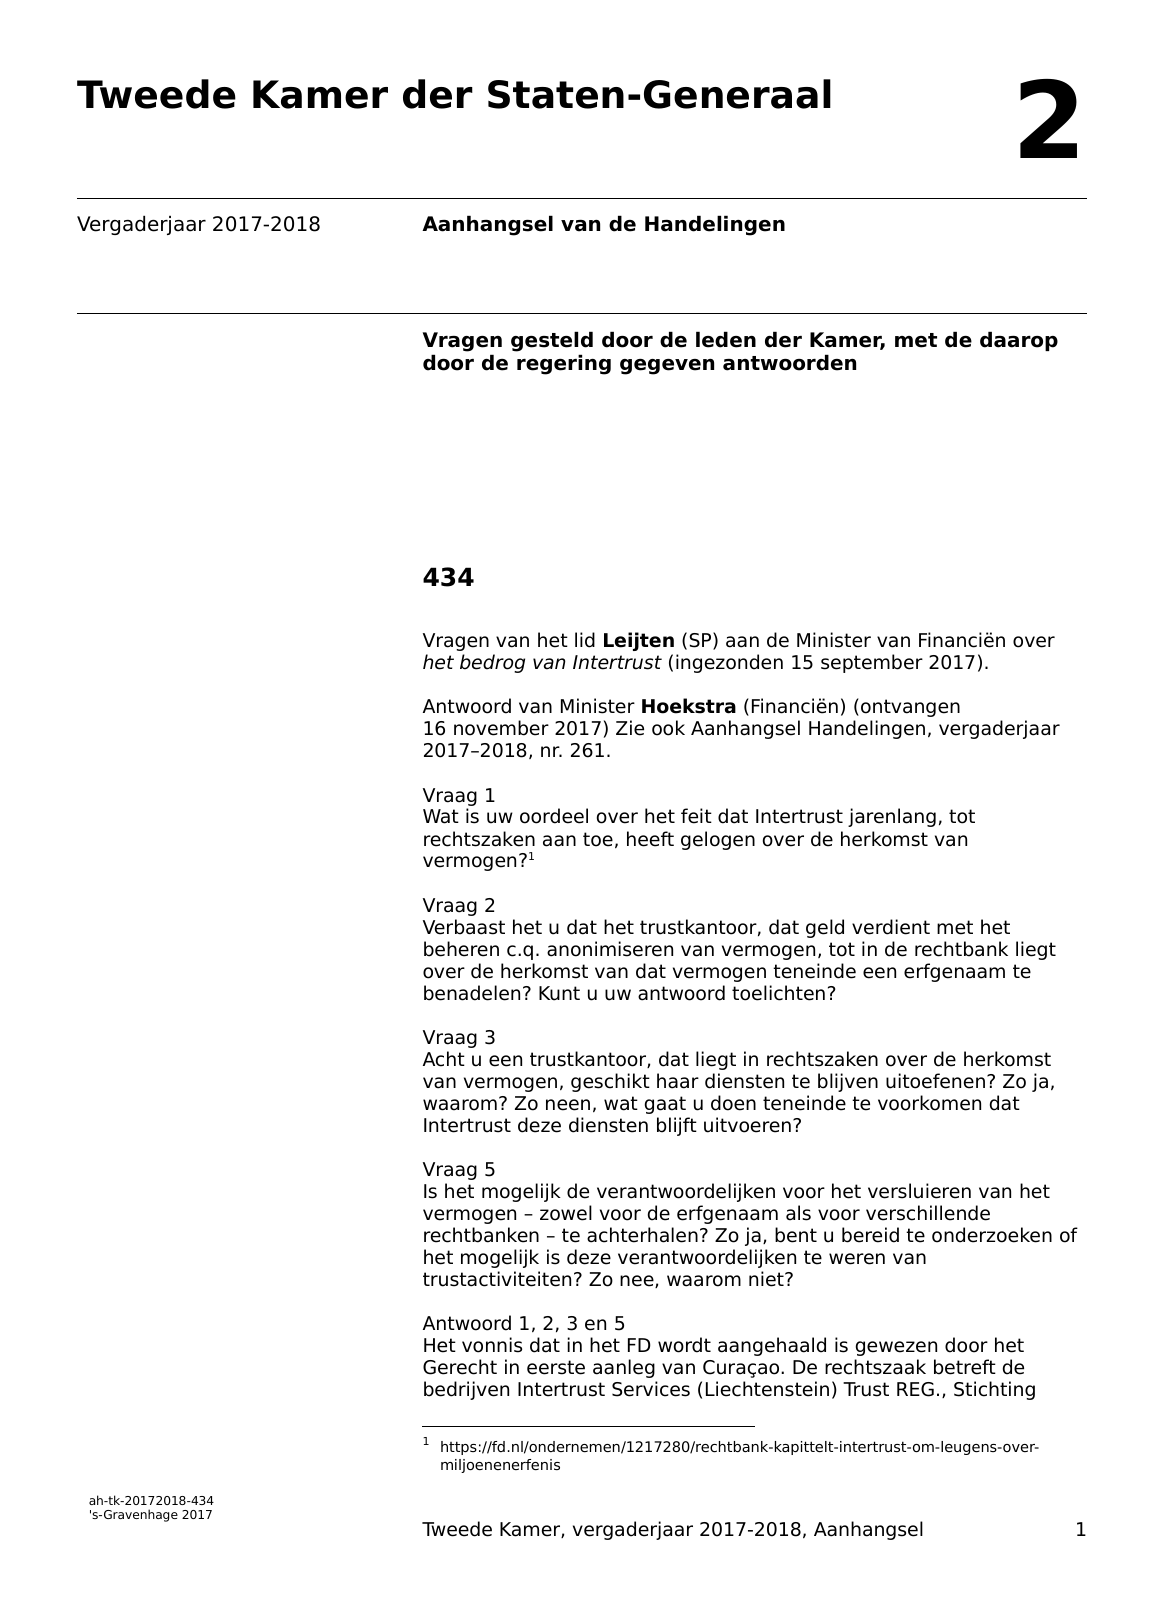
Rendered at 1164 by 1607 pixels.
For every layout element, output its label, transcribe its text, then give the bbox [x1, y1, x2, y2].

text Is het mogelijk de verantwoordelijken voor het versluieren van het vermogen – zowel voor de erfgenaam als voor verschillende rechtbanken – te achterhalen? Zo ja, bent u bereid te onderzoeken of het mogelijk is deze verantwoordelijken te weren van trustactiviteiten? Zo nee, waarom niet? [422, 1181, 1087, 1291]
text Het vonnis dat in het FD wordt aangehaald is gewezen door het Gerecht in eerste aanleg van Curaçao. De rechtszaak betreft de bedrijven Intertrust Services (Liechtenstein) Trust REG., Stichting [422, 1335, 1087, 1401]
text Vragen van het lid Leijten (SP) aan de Minister van Financiën over het bedrog van Intertrust (ingezonden 15 september 2017). [422, 630, 1087, 674]
text https://fd.nl/ondernemen/1217280/rechtbank-kapittelt-intertrust-om-leugens-over-miljoenenerfenis [422, 1435, 1087, 1474]
table_cell Vragen gesteld door de leden der Kamer, met de daarop door de regering gegeven antwoorden [422, 314, 1087, 375]
text 434 [422, 563, 1087, 592]
table_header Tweede Kamer der Staten-Generaal [77, 59, 886, 198]
text Vraag 3 [422, 1027, 1087, 1049]
table_cell Aanhangsel van de Handelingen [422, 199, 1087, 313]
text Antwoord van Minister Hoekstra (Financiën) (ontvangen 16 november 2017) Zie ook Aanhangsel Handelingen, vergaderjaar 2017–2018, nr. 261. [422, 696, 1087, 762]
table_cell Vergaderjaar 2017-2018 [77, 199, 422, 313]
table_cell [77, 314, 422, 375]
text ah-tk-20172018-434 [88, 1494, 323, 1508]
text 's-Gravenhage 2017 [88, 1508, 323, 1522]
table_header 2 [886, 59, 1087, 198]
text Vraag 5 [422, 1159, 1087, 1181]
text Antwoord 1, 2, 3 en 5 [422, 1313, 1087, 1335]
text Vraag 2 [422, 894, 1087, 917]
text Acht u een trustkantoor, dat liegt in rechtszaken over de herkomst van vermogen, geschikt haar diensten te blijven uitoefenen? Zo ja, waarom? Zo neen, wat gaat u doen teneinde te voorkomen dat Intertrust deze diensten blijft uitvoeren? [422, 1049, 1087, 1137]
text Verbaast het u dat het trustkantoor, dat geld verdient met het beheren c.q. anonimiseren van vermogen, tot in de rechtbank liegt over de herkomst van dat vermogen teneinde een erfgenaam te benadelen? Kunt u uw antwoord toelichten? [422, 917, 1087, 1004]
text Wat is uw oordeel over het feit dat Intertrust jarenlang, tot rechtszaken aan toe, heeft gelogen over de herkomst van vermogen? [422, 806, 1087, 872]
text Vraag 1 [422, 784, 1087, 806]
